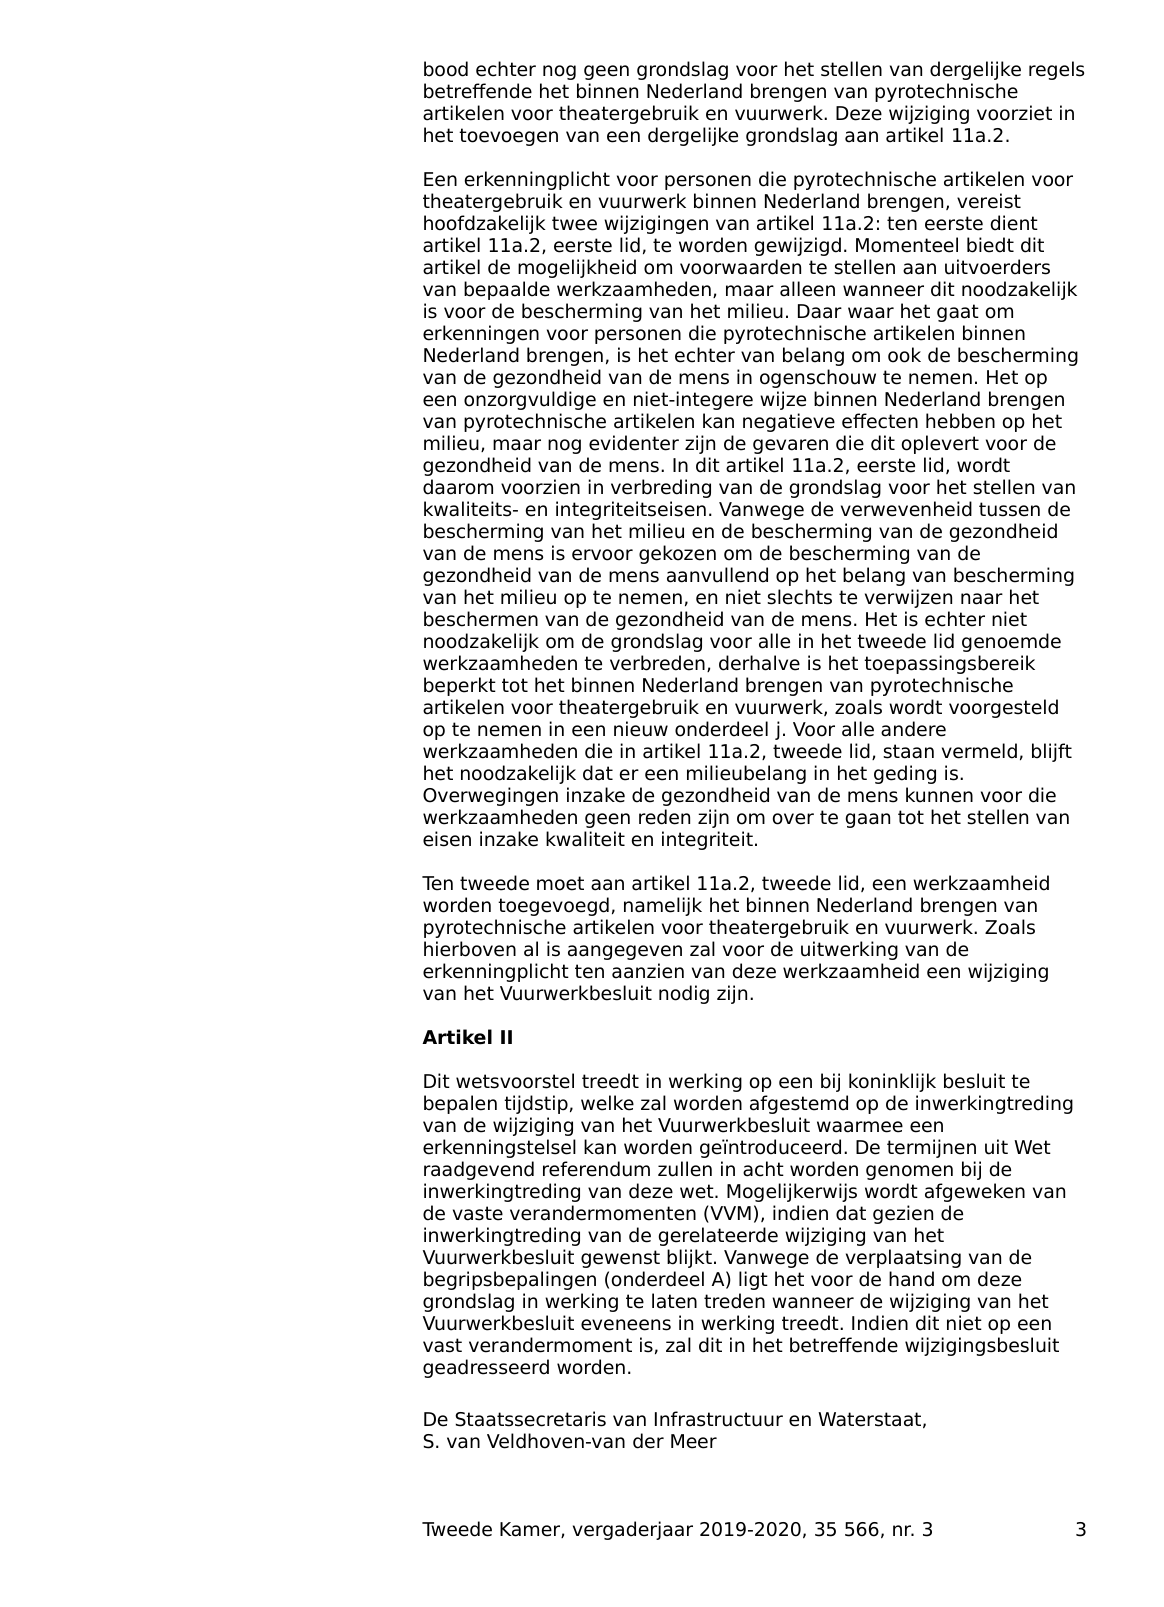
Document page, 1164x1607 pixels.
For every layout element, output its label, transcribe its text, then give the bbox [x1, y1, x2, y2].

text Ten tweede moet aan artikel 11a.2, tweede lid, een werkzaamheid worden toegevoegd, namelijk het binnen Nederland brengen van pyrotechnische artikelen voor theatergebruik en vuurwerk. Zoals hierboven al is aangegeven zal voor de uitwerking van de erkenningplicht ten aanzien van deze werkzaamheid een wijziging van het Vuurwerkbesluit nodig zijn. [422, 873, 1087, 1004]
text bood echter nog geen grondslag voor het stellen van dergelijke regels betreffende het binnen Nederland brengen van pyrotechnische artikelen voor theatergebruik en vuurwerk. Deze wijziging voorziet in het toevoegen van een dergelijke grondslag aan artikel 11a.2. [422, 59, 1087, 147]
text Dit wetsvoorstel treedt in werking op een bij koninklijk besluit te bepalen tijdstip, welke zal worden afgestemd op de inwerkingtreding van de wijziging van het Vuurwerkbesluit waarmee een erkenningstelsel kan worden geïntroduceerd. De termijnen uit Wet raadgevend referendum zullen in acht worden genomen bij de inwerkingtreding van deze wet. Mogelijkerwijs wordt afgeweken van de vaste verandermomenten (VVM), indien dat gezien de inwerkingtreding van de gerelateerde wijziging van het Vuurwerkbesluit gewenst blijkt. Vanwege de verplaatsing van de begripsbepalingen (onderdeel A) ligt het voor de hand om deze grondslag in werking te laten treden wanneer de wijziging van het Vuurwerkbesluit eveneens in werking treedt. Indien dit niet op een vast verandermoment is, zal dit in het betreffende wijzigingsbesluit geadresseerd worden. [422, 1071, 1087, 1379]
text Een erkenningplicht voor personen die pyrotechnische artikelen voor theatergebruik en vuurwerk binnen Nederland brengen, vereist hoofdzakelijk twee wijzigingen van artikel 11a.2: ten eerste dient artikel 11a.2, eerste lid, te worden gewijzigd. Momenteel biedt dit artikel de mogelijkheid om voorwaarden te stellen aan uitvoerders van bepaalde werkzaamheden, maar alleen wanneer dit noodzakelijk is voor de bescherming van het milieu. Daar waar het gaat om erkenningen voor personen die pyrotechnische artikelen binnen Nederland brengen, is het echter van belang om ook de bescherming van de gezondheid van de mens in ogenschouw te nemen. Het op een onzorgvuldige en niet-integere wijze binnen Nederland brengen van pyrotechnische artikelen kan negatieve effecten hebben op het milieu, maar nog evidenter zijn de gevaren die dit oplevert voor de gezondheid van de mens. In dit artikel 11a.2, eerste lid, wordt daarom voorzien in verbreding van de grondslag voor het stellen van kwaliteits- en integriteitseisen. Vanwege de verwevenheid tussen de bescherming van het milieu en de bescherming van de gezondheid van de mens is ervoor gekozen om de bescherming van de gezondheid van de mens aanvullend op het belang van bescherming van het milieu op te nemen, en niet slechts te verwijzen naar het beschermen van de gezondheid van de mens. Het is echter niet noodzakelijk om de grondslag voor alle in het tweede lid genoemde werkzaamheden te verbreden, derhalve is het toepassingsbereik beperkt tot het binnen Nederland brengen van pyrotechnische artikelen voor theatergebruik en vuurwerk, zoals wordt voorgesteld op te nemen in een nieuw onderdeel j. Voor alle andere werkzaamheden die in artikel 11a.2, tweede lid, staan vermeld, blijft het noodzakelijk dat er een milieubelang in het geding is. Overwegingen inzake de gezondheid van de mens kunnen voor die werkzaamheden geen reden zijn om over te gaan tot het stellen van eisen inzake kwaliteit en integriteit. [422, 169, 1087, 851]
subtitle Artikel II [422, 1027, 1087, 1049]
text De Staatssecretaris van Infrastructuur en Waterstaat, S. van Veldhoven-van der Meer [422, 1409, 1087, 1453]
